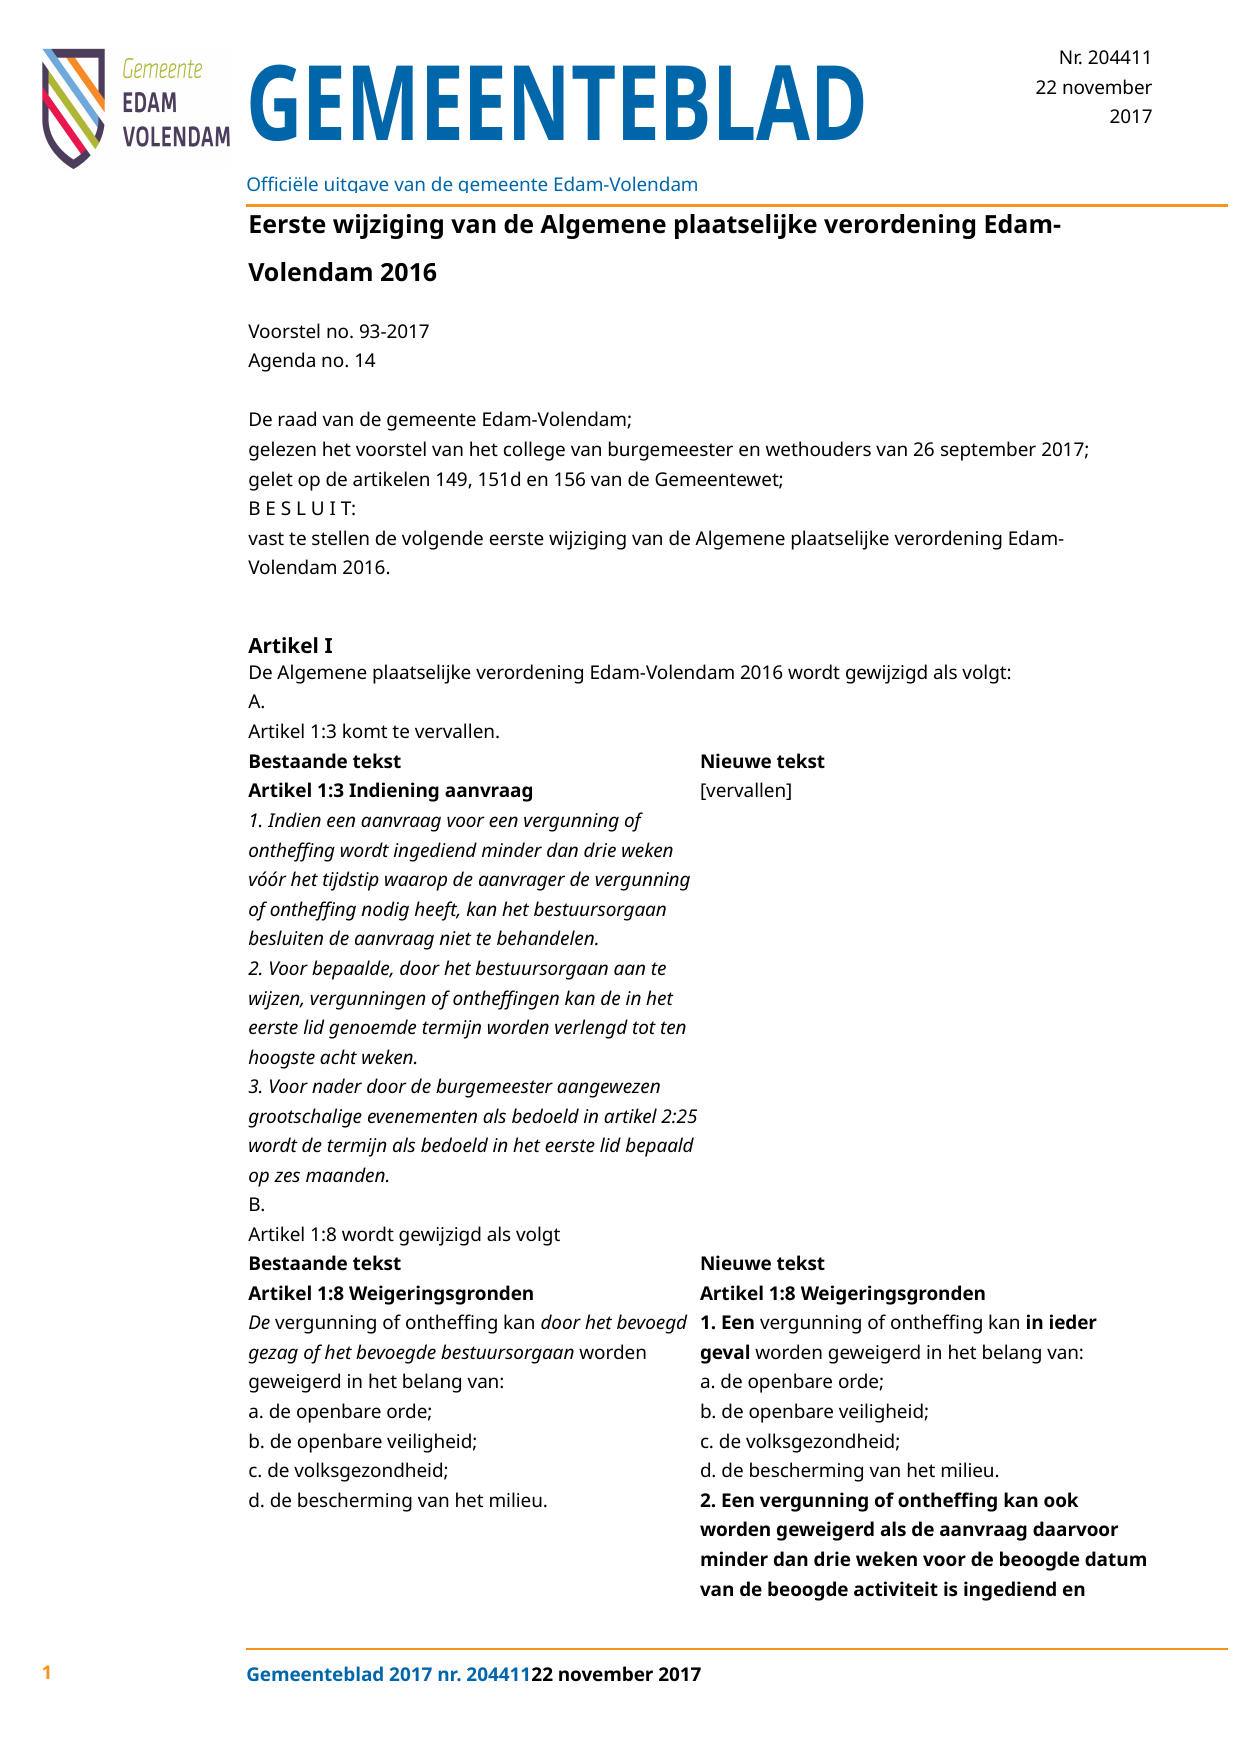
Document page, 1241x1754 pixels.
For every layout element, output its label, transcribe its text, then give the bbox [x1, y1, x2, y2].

table_header Bestaande tekst Artikel 1:3 Indiening aanvraag 1. Indien een aanvraag voor een vergunning of ontheffing wordt ingediend minder dan drie weken vóór het tijdstip waarop de aanvrager de vergunning of ontheffing nodig heeft, kan het bestuursorgaan besluiten de aanvraag niet te behandelen. 2. Voor bepaalde, door het bestuursorgaan aan te wijzen, vergunningen of ontheffingen kan de in het eerste lid genoemde termijn worden verlengd tot ten hoogste acht weken. 3. Voor nader door de burgemeester aangewezen grootschalige evenementen als bedoeld in artikel 2:25 wordt de termijn als bedoeld in het eerste lid bepaald op zes maanden. [248, 748, 700, 1188]
table_header Nieuwe tekst [vervallen] [700, 748, 1152, 1188]
text gelet op de artikelen 149, 151d en 156 van de Gemeentewet; [248, 466, 1152, 492]
text B E S L U I T: [248, 495, 1152, 521]
picture [41, 47, 231, 172]
text gelezen het voorstel van het college van burgemeester en wethouders van 26 september 2017; [248, 436, 1152, 462]
text Voorstel no. 93-2017 [248, 318, 1152, 344]
text B. [248, 1191, 1152, 1217]
text Artikel 1:8 wordt gewijzigd als volgt [248, 1221, 1152, 1246]
text De Algemene plaatselijke verordening Edam-Volendam 2016 wordt gewijzigd als volgt: [248, 659, 1152, 685]
text Eerste wijziging van de Algemene plaatselijke verordening Edam-Volendam 2016 [248, 207, 1152, 288]
text Artikel I [248, 631, 1152, 659]
text De raad van de gemeente Edam-Volendam; [248, 407, 1152, 432]
text Agenda no. 14 [248, 347, 1152, 373]
table_header Nieuwe tekst Artikel 1:8 Weigeringsgronden 1. Een vergunning of ontheffing kan in ieder geval worden geweigerd in het belang van: a. de openbare orde; b. de openbare veiligheid; c. de volksgezondheid; d. de bescherming van het milieu. 2. Een vergunning of ontheffing kan ook worden geweigerd als de aanvraag daarvoor minder dan drie weken voor de beoogde datum van de beoogde activiteit is ingediend en [700, 1250, 1152, 1602]
text vast te stellen de volgende eerste wijziging van de Algemene plaatselijke verordening Edam-Volendam 2016. [248, 525, 1152, 580]
text A. [248, 689, 1152, 714]
text Artikel 1:3 komt te vervallen. [248, 718, 1152, 744]
table_header Bestaande tekst Artikel 1:8 Weigeringsgronden De vergunning of ontheffing kan door het bevoegd gezag of het bevoegde bestuursorgaan worden geweigerd in het belang van: a. de openbare orde; b. de openbare veiligheid; c. de volksgezondheid; d. de bescherming van het milieu. [248, 1250, 700, 1602]
